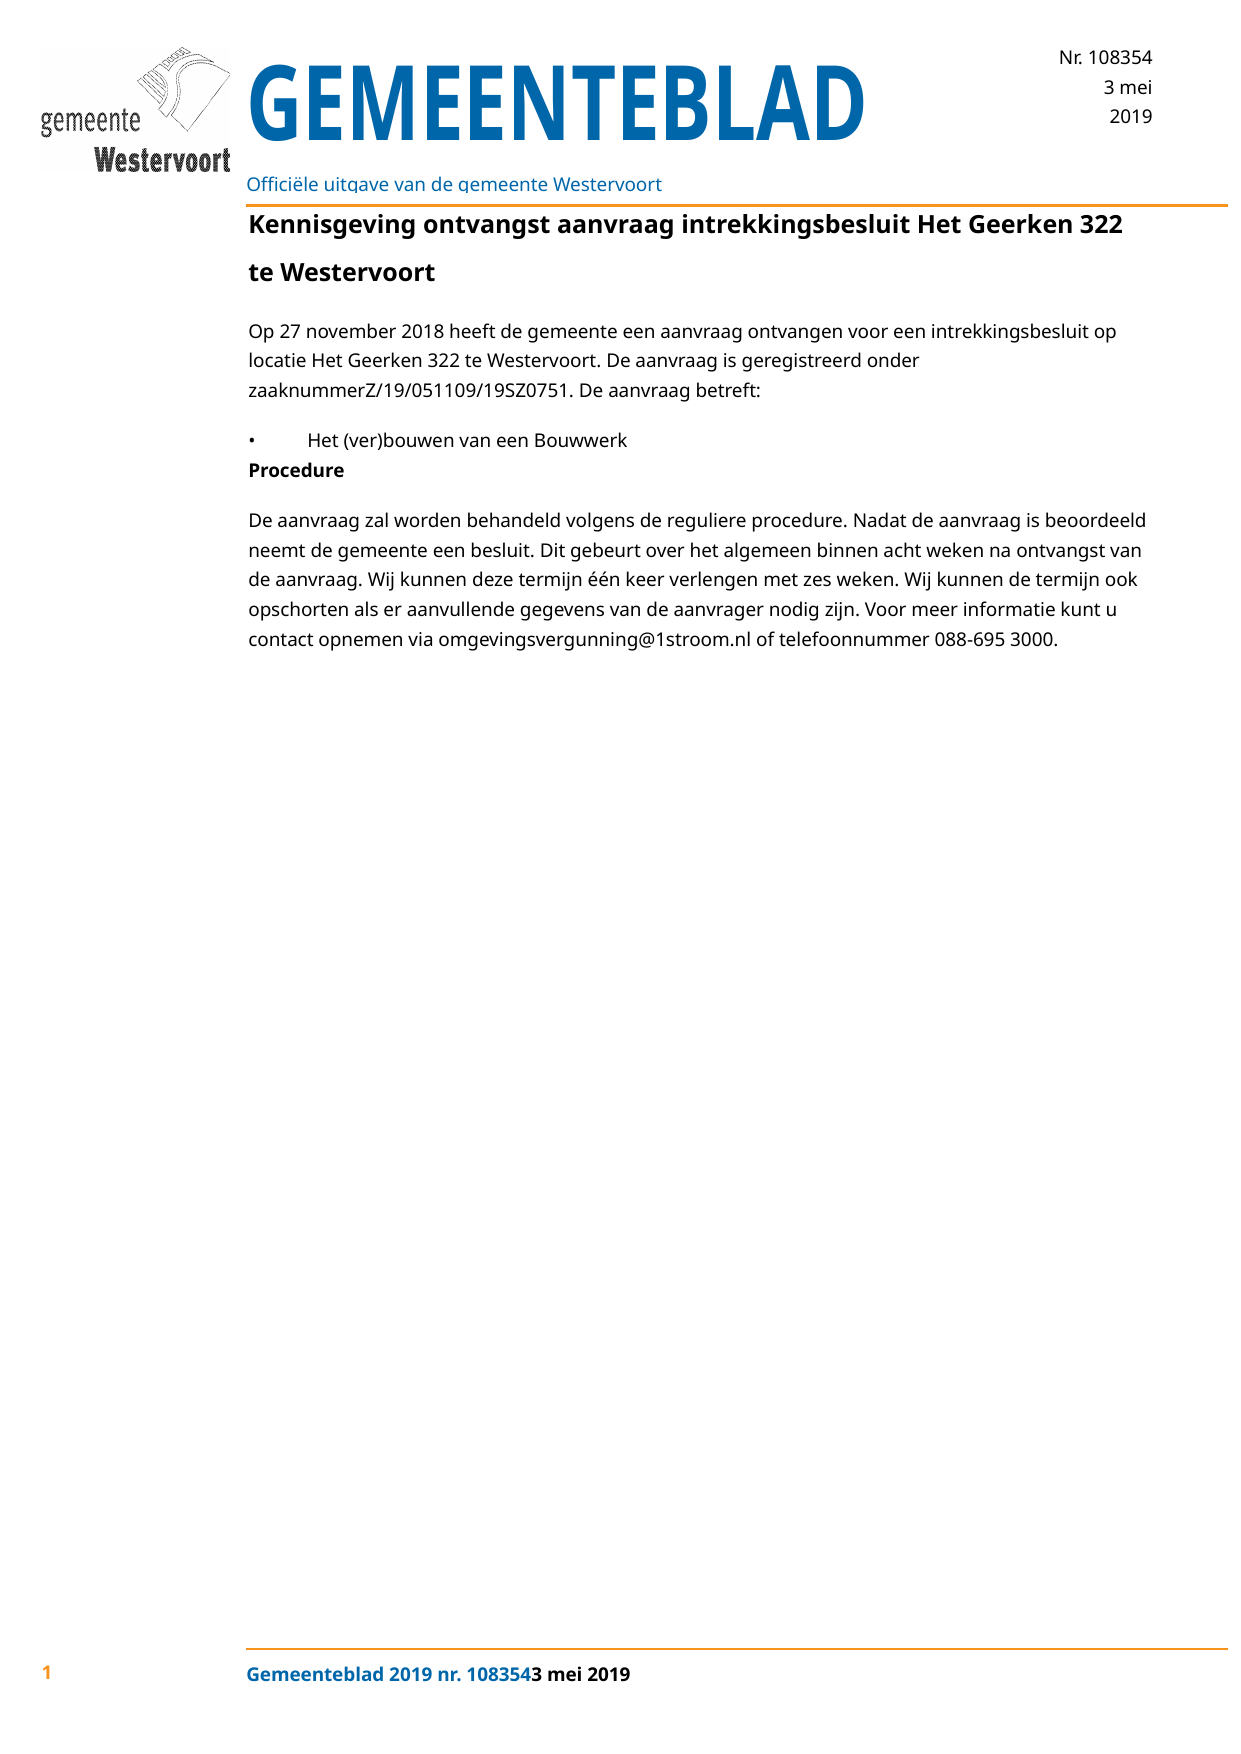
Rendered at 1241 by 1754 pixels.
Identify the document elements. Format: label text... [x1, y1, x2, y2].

list Het (ver)bouwen van een Bouwwerk [248, 427, 1152, 453]
text De aanvraag zal worden behandeld volgens de reguliere procedure. Nadat de aanvraag is beoordeeld neemt de gemeente een besluit. Dit gebeurt over het algemeen binnen acht weken na ontvangst van de aanvraag. Wij kunnen deze termijn één keer verlengen met zes weken. Wij kunnen de termijn ook opschorten als er aanvullende gegevens van de aanvrager nodig zijn. Voor meer informatie kunt u contact opnemen via omgevingsvergunning@1stroom.nl of telefoonnummer 088-695 3000. [248, 507, 1152, 652]
text Op 27 november 2018 heeft de gemeente een aanvraag ontvangen voor een intrekkingsbesluit op locatie Het Geerken 322 te Westervoort. De aanvraag is geregistreerd onder zaaknummerZ/19/051109/19SZ0751. De aanvraag betreft: [248, 318, 1152, 403]
picture [41, 47, 231, 172]
text Kennisgeving ontvangst aanvraag intrekkingsbesluit Het Geerken 322 te Westervoort [248, 207, 1152, 288]
text Procedure [248, 457, 1152, 483]
